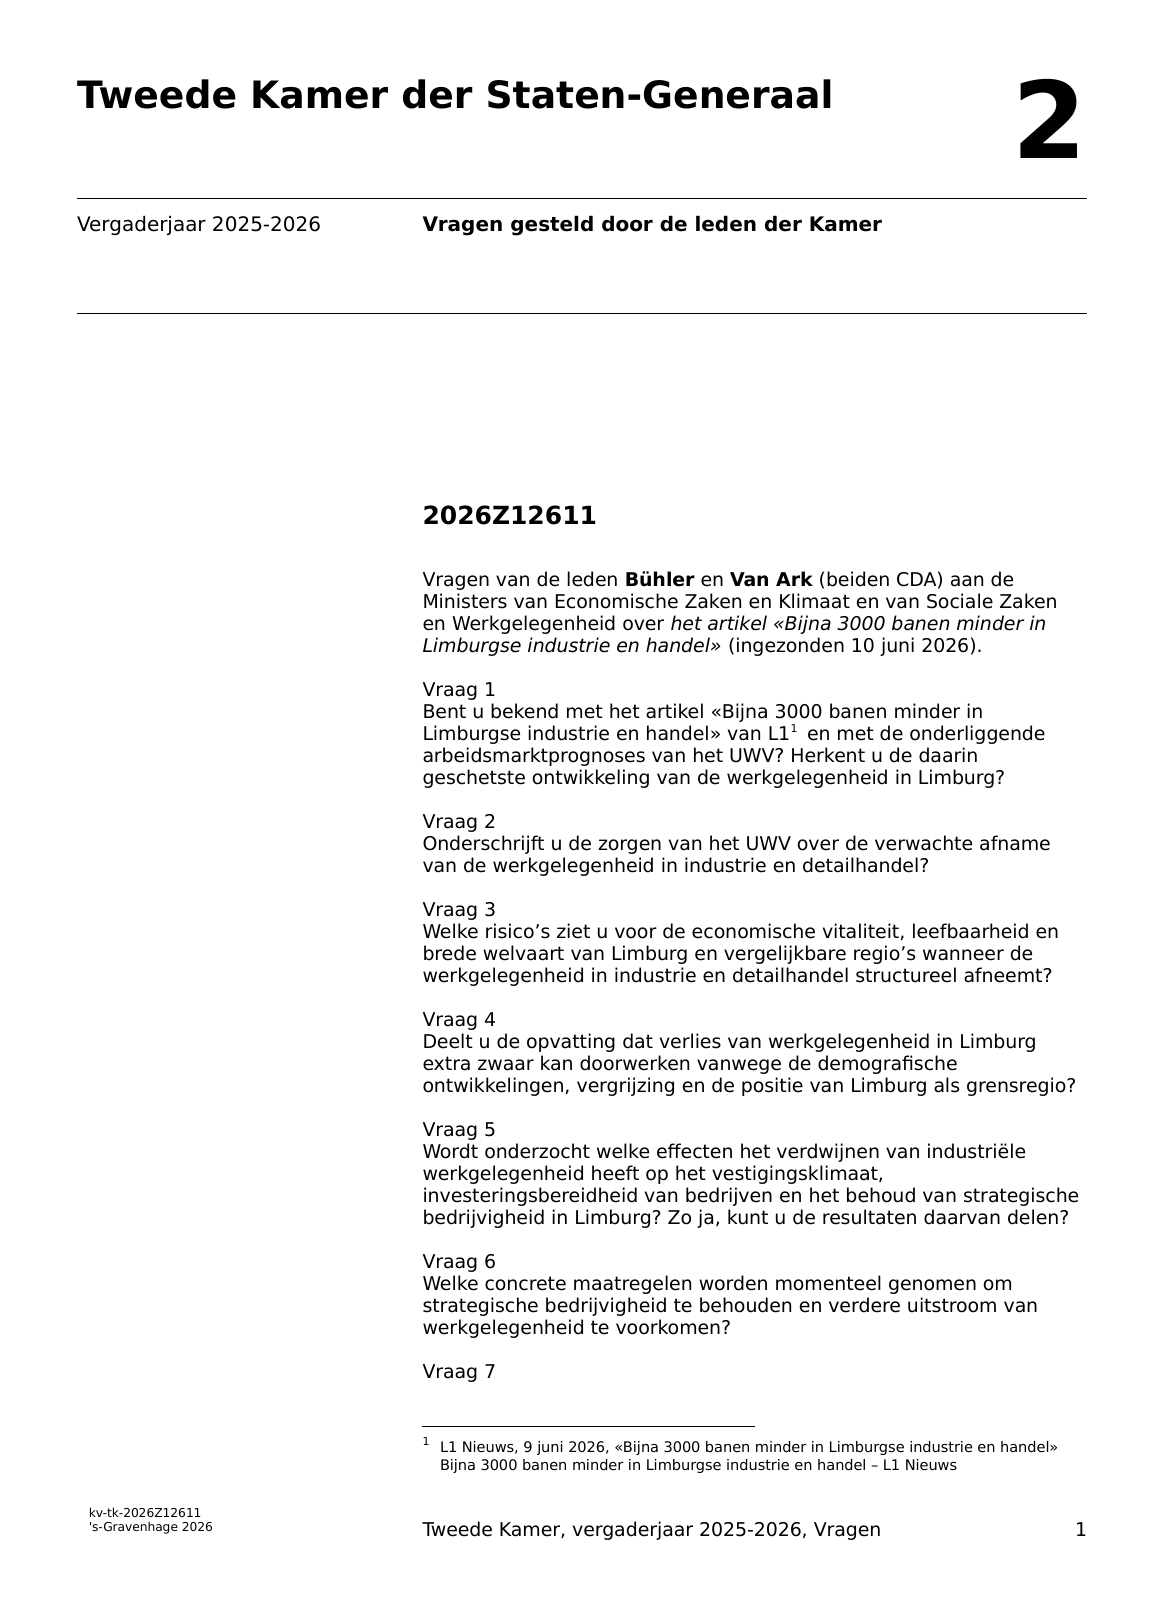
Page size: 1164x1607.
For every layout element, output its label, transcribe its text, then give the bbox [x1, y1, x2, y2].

text Vraag 5 [422, 1119, 1087, 1141]
text L1 Nieuws, 9 juni 2026, «Bijna 3000 banen minder in Limburgse industrie en handel» Bijna 3000 banen minder in Limburgse industrie en handel – L1 Nieuws [422, 1435, 1087, 1474]
text Vragen van de leden Bühler en Van Ark (beiden CDA) aan de Ministers van Economische Zaken en Klimaat en van Sociale Zaken en Werkgelegenheid over het artikel «Bijna 3000 banen minder in Limburgse industrie en handel» (ingezonden 10 juni 2026). [422, 569, 1087, 657]
table_cell Vragen gesteld door de leden der Kamer [422, 199, 1087, 313]
text Deelt u de opvatting dat verlies van werkgelegenheid in Limburg extra zwaar kan doorwerken vanwege de demografische ontwikkelingen, vergrijzing en de positie van Limburg als grensregio? [422, 1031, 1087, 1097]
text Vraag 2 [422, 811, 1087, 833]
text 2026Z12611 [422, 501, 1087, 531]
table_header Tweede Kamer der Staten-Generaal [77, 59, 886, 198]
table_header 2 [886, 59, 1087, 198]
text Vraag 6 [422, 1251, 1087, 1273]
text Welke risico’s ziet u voor de economische vitaliteit, leefbaarheid en brede welvaart van Limburg en vergelijkbare regio’s wanneer de werkgelegenheid in industrie en detailhandel structureel afneemt? [422, 921, 1087, 987]
text Vraag 7 [422, 1361, 1087, 1383]
text kv-tk-2026Z12611 [88, 1506, 323, 1520]
text Bent u bekend met het artikel «Bijna 3000 banen minder in Limburgse industrie en handel» van L1 en met de onderliggende arbeidsmarktprognoses van het UWV? Herkent u de daarin geschetste ontwikkeling van de werkgelegenheid in Limburg? [422, 701, 1087, 789]
text Vraag 3 [422, 899, 1087, 921]
text Wordt onderzocht welke effecten het verdwijnen van industriële werkgelegenheid heeft op het vestigingsklimaat, investeringsbereidheid van bedrijven en het behoud van strategische bedrijvigheid in Limburg? Zo ja, kunt u de resultaten daarvan delen? [422, 1141, 1087, 1229]
text Vraag 4 [422, 1009, 1087, 1031]
text 's-Gravenhage 2026 [88, 1520, 323, 1534]
text Onderschrijft u de zorgen van het UWV over de verwachte afname van de werkgelegenheid in industrie en detailhandel? [422, 833, 1087, 877]
table_cell Vergaderjaar 2025-2026 [77, 199, 422, 313]
text Vraag 1 [422, 679, 1087, 701]
text Welke concrete maatregelen worden momenteel genomen om strategische bedrijvigheid te behouden en verdere uitstroom van werkgelegenheid te voorkomen? [422, 1273, 1087, 1339]
